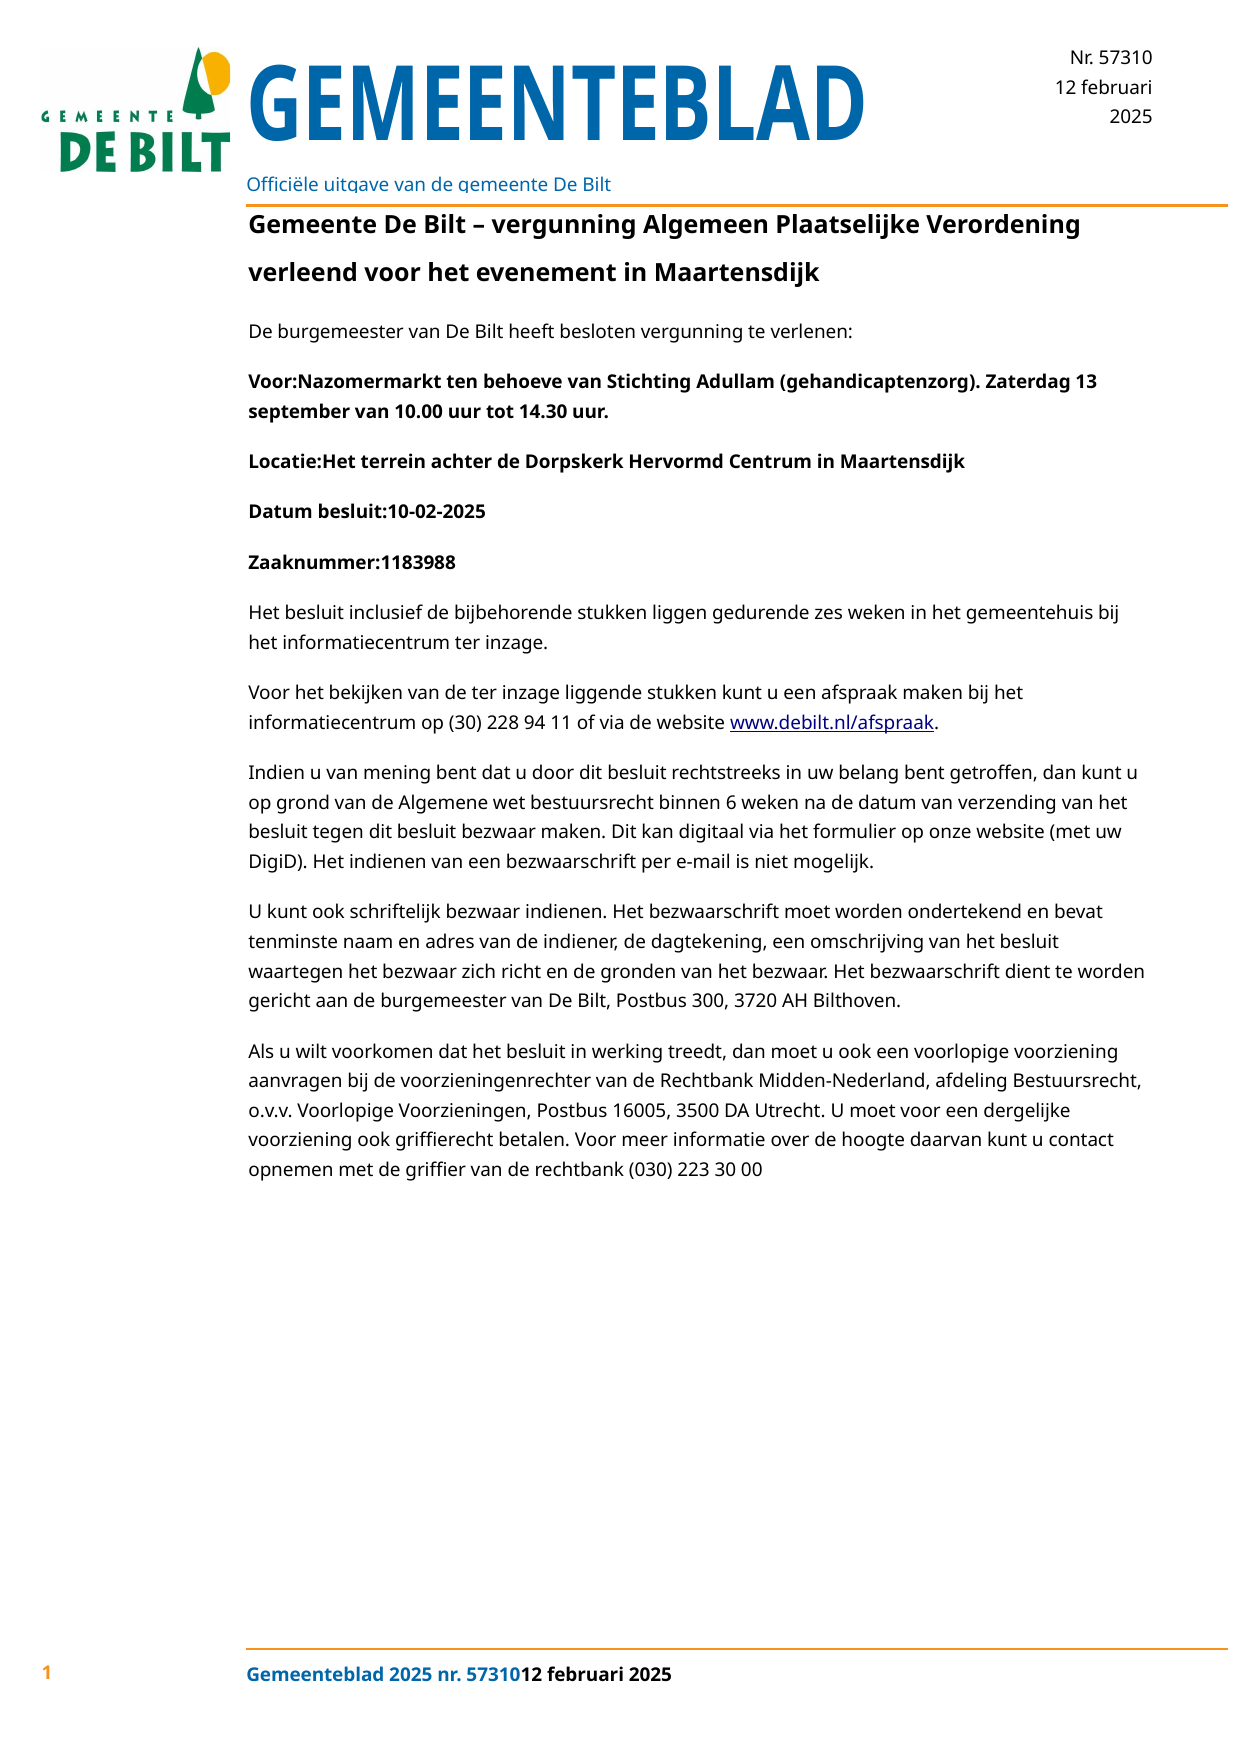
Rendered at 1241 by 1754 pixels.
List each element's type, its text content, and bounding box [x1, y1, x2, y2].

picture [41, 47, 231, 172]
text Locatie:Het terrein achter de Dorpskerk Hervormd Centrum in Maartensdijk [248, 448, 1152, 474]
text Het besluit inclusief de bijbehorende stukken liggen gedurende zes weken in het gemeentehuis bij het informatiecentrum ter inzage. [248, 599, 1152, 655]
text Indien u van mening bent dat u door dit besluit rechtstreeks in uw belang bent getroffen, dan kunt u op grond van de Algemene wet bestuursrecht binnen 6 weken na de datum van verzending van het besluit tegen dit besluit bezwaar maken. Dit kan digitaal via het formulier op onze website (met uw DigiD). Het indienen van een bezwaarschrift per e-mail is niet mogelijk. [248, 759, 1152, 874]
text Zaaknummer:1183988 [248, 549, 1152, 575]
text Voor het bekijken van de ter inzage liggende stukken kunt u een afspraak maken bij het informatiecentrum op (30) 228 94 11 of via de website www.debilt.nl/afspraak. [248, 679, 1152, 735]
text Gemeente De Bilt – vergunning Algemeen Plaatselijke Verordening verleend voor het evenement in Maartensdijk [248, 207, 1152, 288]
text Datum besluit:10-02-2025 [248, 499, 1152, 524]
text De burgemeester van De Bilt heeft besloten vergunning te verlenen: [248, 318, 1152, 344]
text U kunt ook schriftelijk bezwaar indienen. Het bezwaarschrift moet worden ondertekend en bevat tenminste naam en adres van de indiener, de dagtekening, een omschrijving van het besluit waartegen het bezwaar zich richt en de gronden van het bezwaar. Het bezwaarschrift dient te worden gericht aan de burgemeester van De Bilt, Postbus 300, 3720 AH Bilthoven. [248, 899, 1152, 1013]
text Als u wilt voorkomen dat het besluit in werking treedt, dan moet u ook een voorlopige voorziening aanvragen bij de voorzieningenrechter van de Rechtbank Midden-Nederland, afdeling Bestuursrecht, o.v.v. Voorlopige Voorzieningen, Postbus 16005, 3500 DA Utrecht. U moet voor een dergelijke voorziening ook griffierecht betalen. Voor meer informatie over de hoogte daarvan kunt u contact opnemen met de griffier van de rechtbank (030) 223 30 00 [248, 1038, 1152, 1182]
text Voor:Nazomermarkt ten behoeve van Stichting Adullam (gehandicaptenzorg). Zaterdag 13 september van 10.00 uur tot 14.30 uur. [248, 368, 1152, 424]
